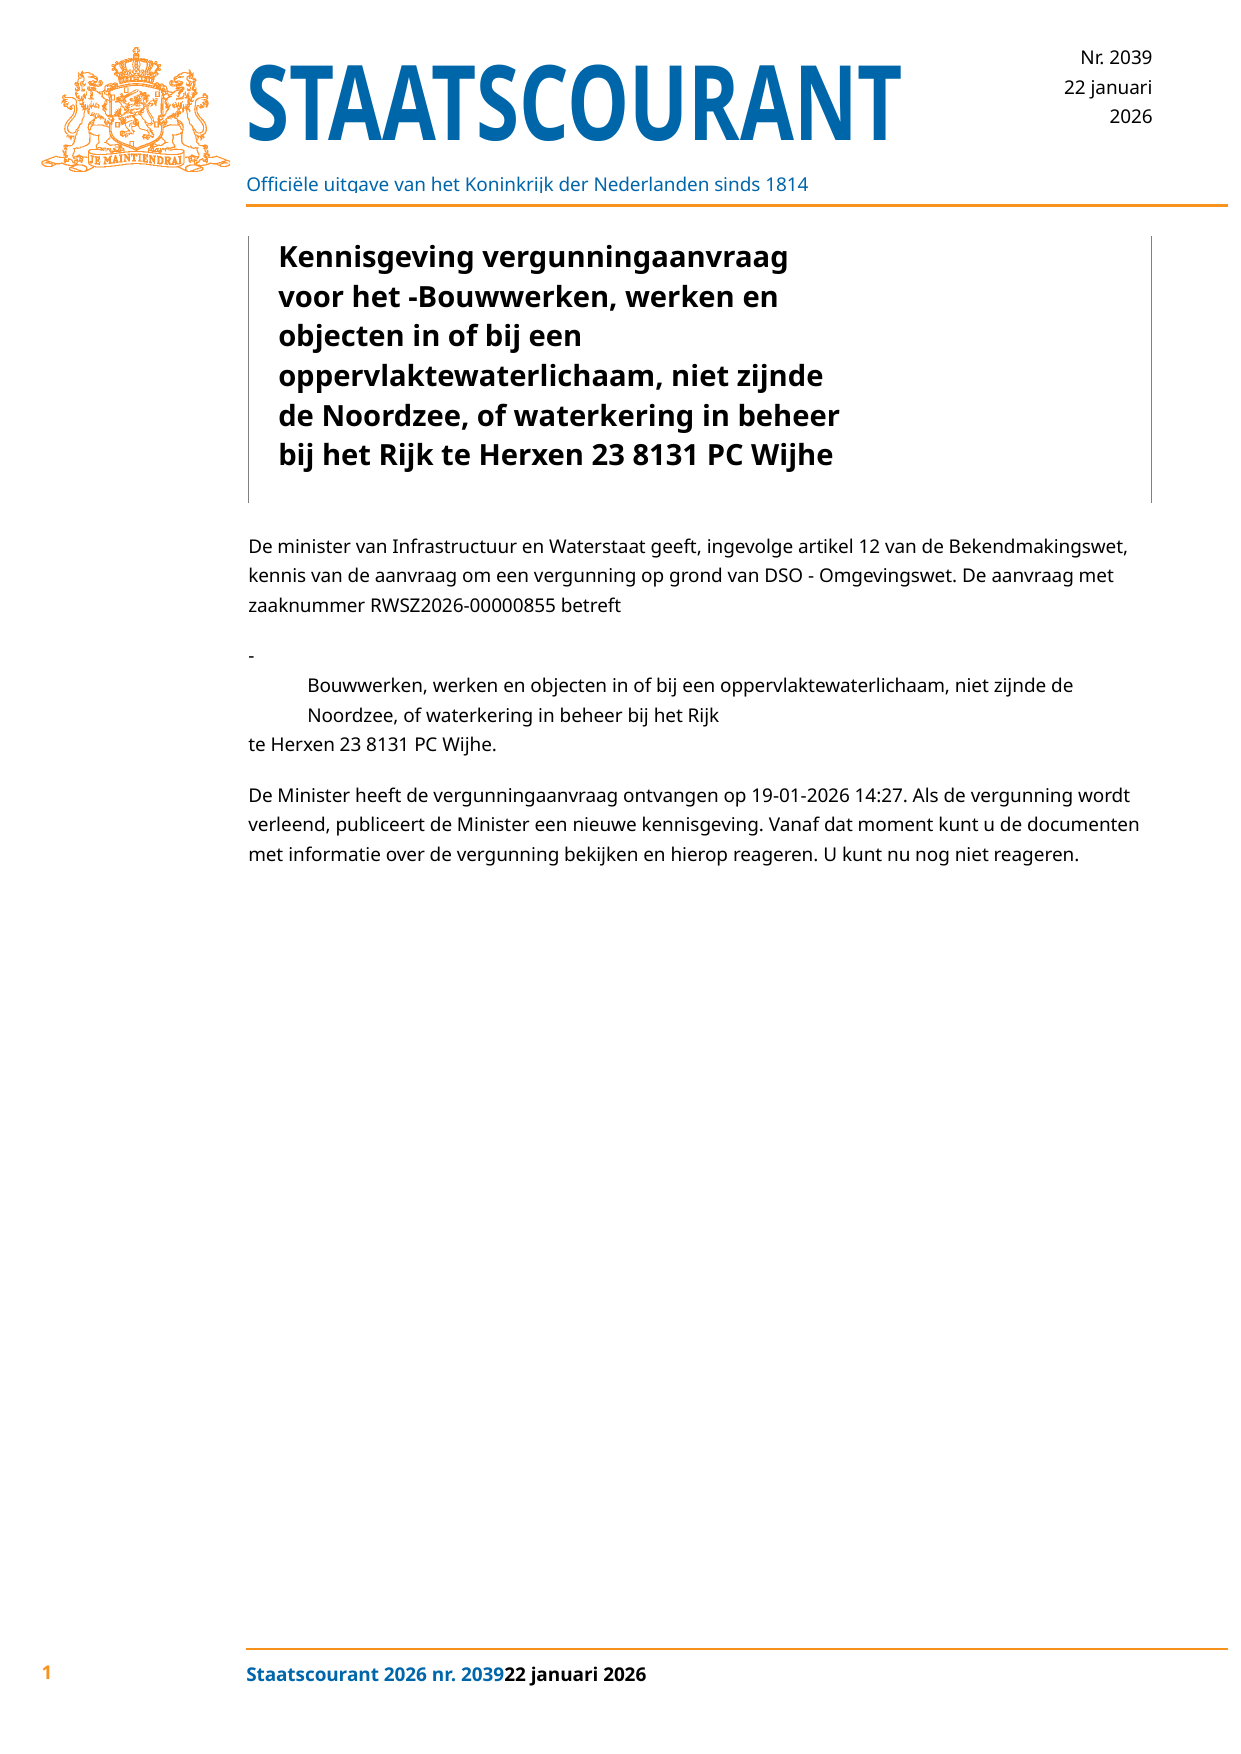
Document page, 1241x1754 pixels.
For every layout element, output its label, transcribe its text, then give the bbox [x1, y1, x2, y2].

text De Minister heeft de vergunningaanvraag ontvangen op 19-01-2026 14:27. Als de vergunning wordt verleend, publiceert de Minister een nieuwe kennisgeving. Vanaf dat moment kunt u de documenten met informatie over de vergunning bekijken en hierop reageren. U kunt nu nog niet reageren. [248, 782, 1152, 867]
text te Herxen 23 8131 PC Wijhe. [248, 731, 1152, 757]
picture [41, 47, 231, 172]
text De minister van Infrastructuur en Waterstaat geeft, ingevolge artikel 12 van de Bekendmakingswet, kennis van de aanvraag om een vergunning op grond van DSO - Omgevingswet. De aanvraag met zaaknummer RWSZ2026-00000855 betreft [248, 533, 1152, 618]
picture [912, 236, 1090, 414]
table_header [850, 414, 1151, 503]
table_header Kennisgeving vergunningaanvraag voor het -Bouwwerken, werken en objecten in of bij een oppervlaktewaterlichaam, niet zijnde de Noordzee, of waterkering in beheer bij het Rijk te Herxen 23 8131 PC Wijhe [249, 236, 850, 503]
table_header [850, 236, 912, 413]
table_header [1090, 236, 1151, 413]
list Bouwwerken, werken en objecten in of bij een oppervlaktewaterlichaam, niet zijnde de Noordzee, of waterkering in beheer bij het Rijk [248, 672, 1152, 727]
